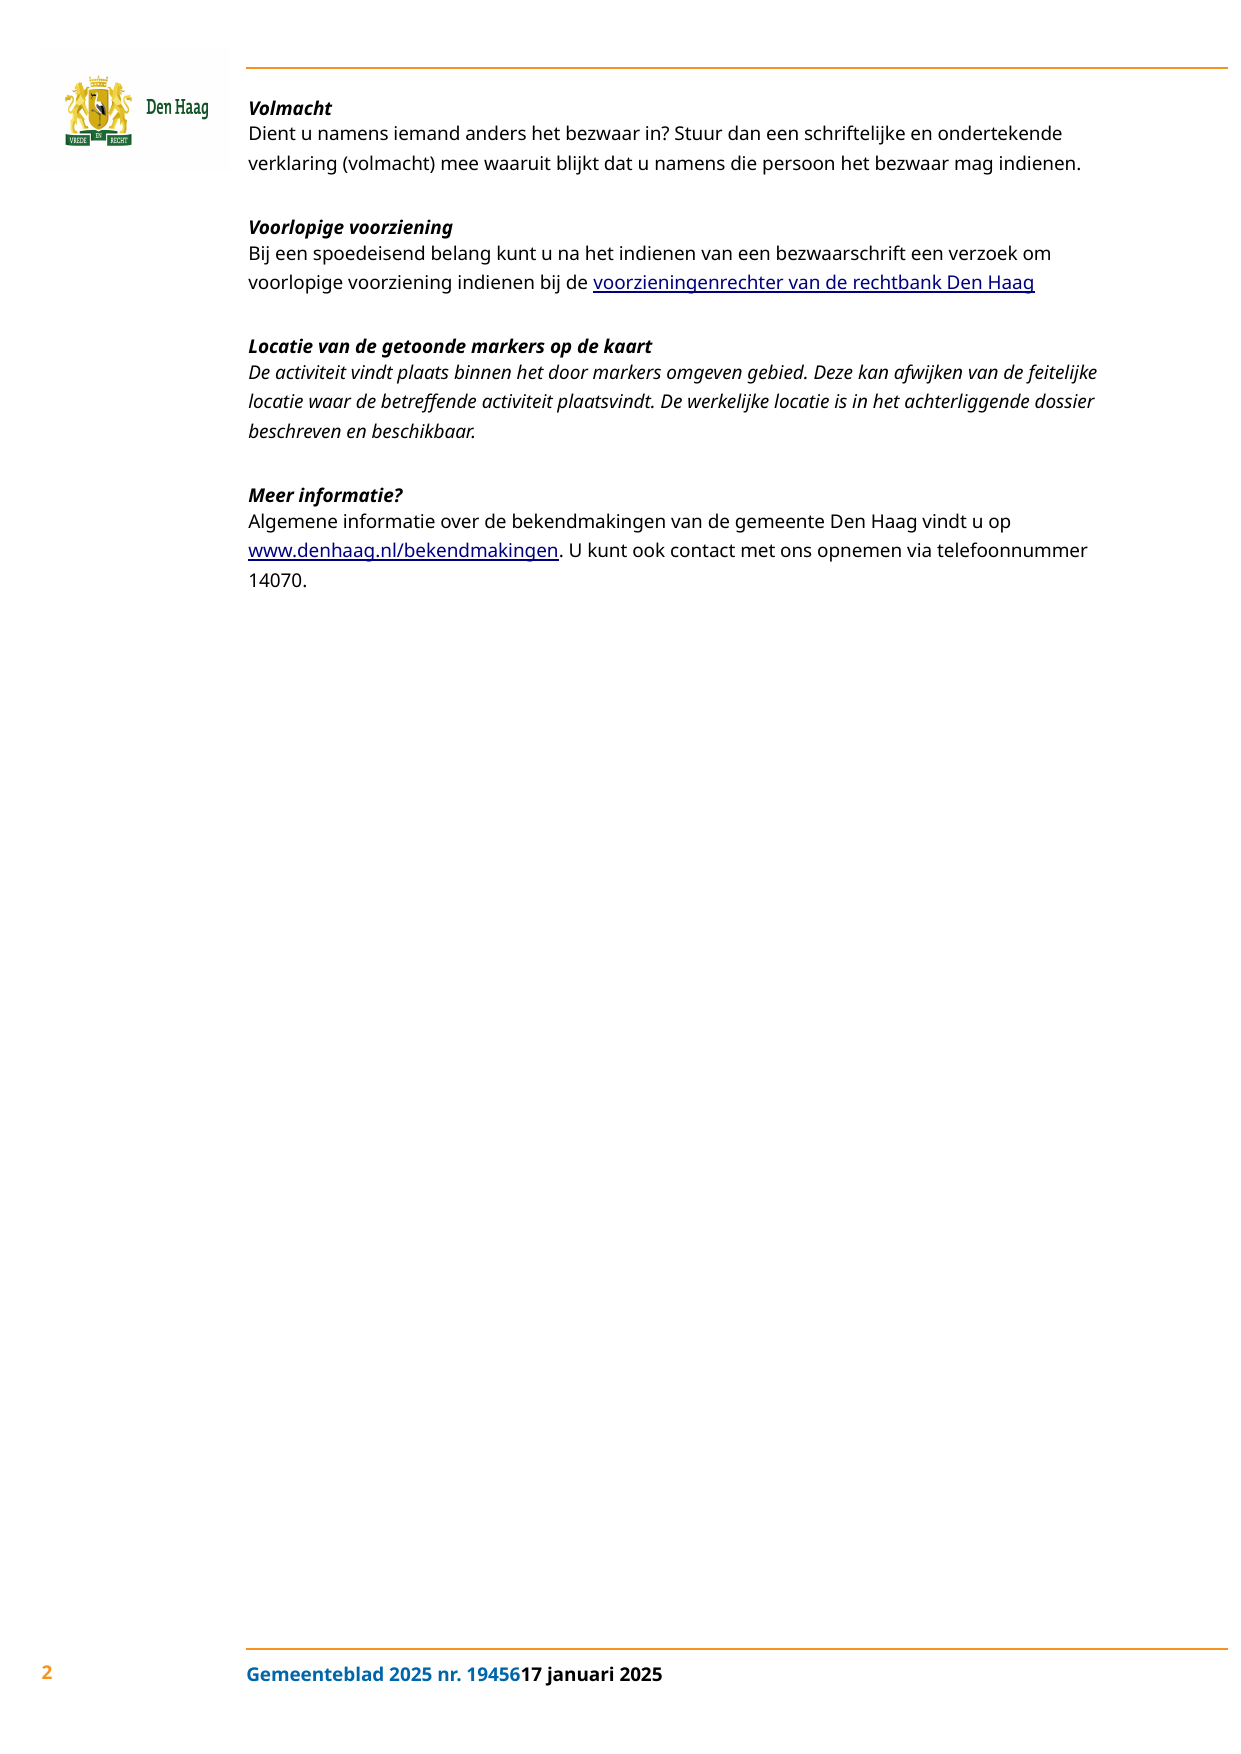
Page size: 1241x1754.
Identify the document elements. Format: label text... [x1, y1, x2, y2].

text De activiteit vindt plaats binnen het door markers omgeven gebied. Deze kan afwijken van de feitelijke locatie waar de betreffende activiteit plaatsvindt. De werkelijke locatie is in het achterliggende dossier beschreven en beschikbaar. [248, 359, 1152, 444]
text Algemene informatie over de bekendmakingen van de gemeente Den Haag vindt u op www.denhaag.nl/bekendmakingen. U kunt ook contact met ons opnemen via telefoonnummer 14070. [248, 508, 1152, 593]
text Dient u namens iemand anders het bezwaar in? Stuur dan een schriftelijke en ondertekende verklaring (volmacht) mee waaruit blijkt dat u namens die persoon het bezwaar mag indienen. [248, 121, 1152, 176]
text Voorlopige voorziening [248, 214, 1152, 240]
text Bij een spoedeisend belang kunt u na het indienen van een bezwaarschrift een verzoek om voorlopige voorziening indienen bij de voorzieningenrechter van de rechtbank Den Haag [248, 240, 1152, 295]
text Volmacht [248, 95, 1152, 121]
text Locatie van de getoonde markers op de kaart [248, 333, 1152, 359]
picture [41, 47, 231, 172]
text Meer informatie? [248, 482, 1152, 508]
